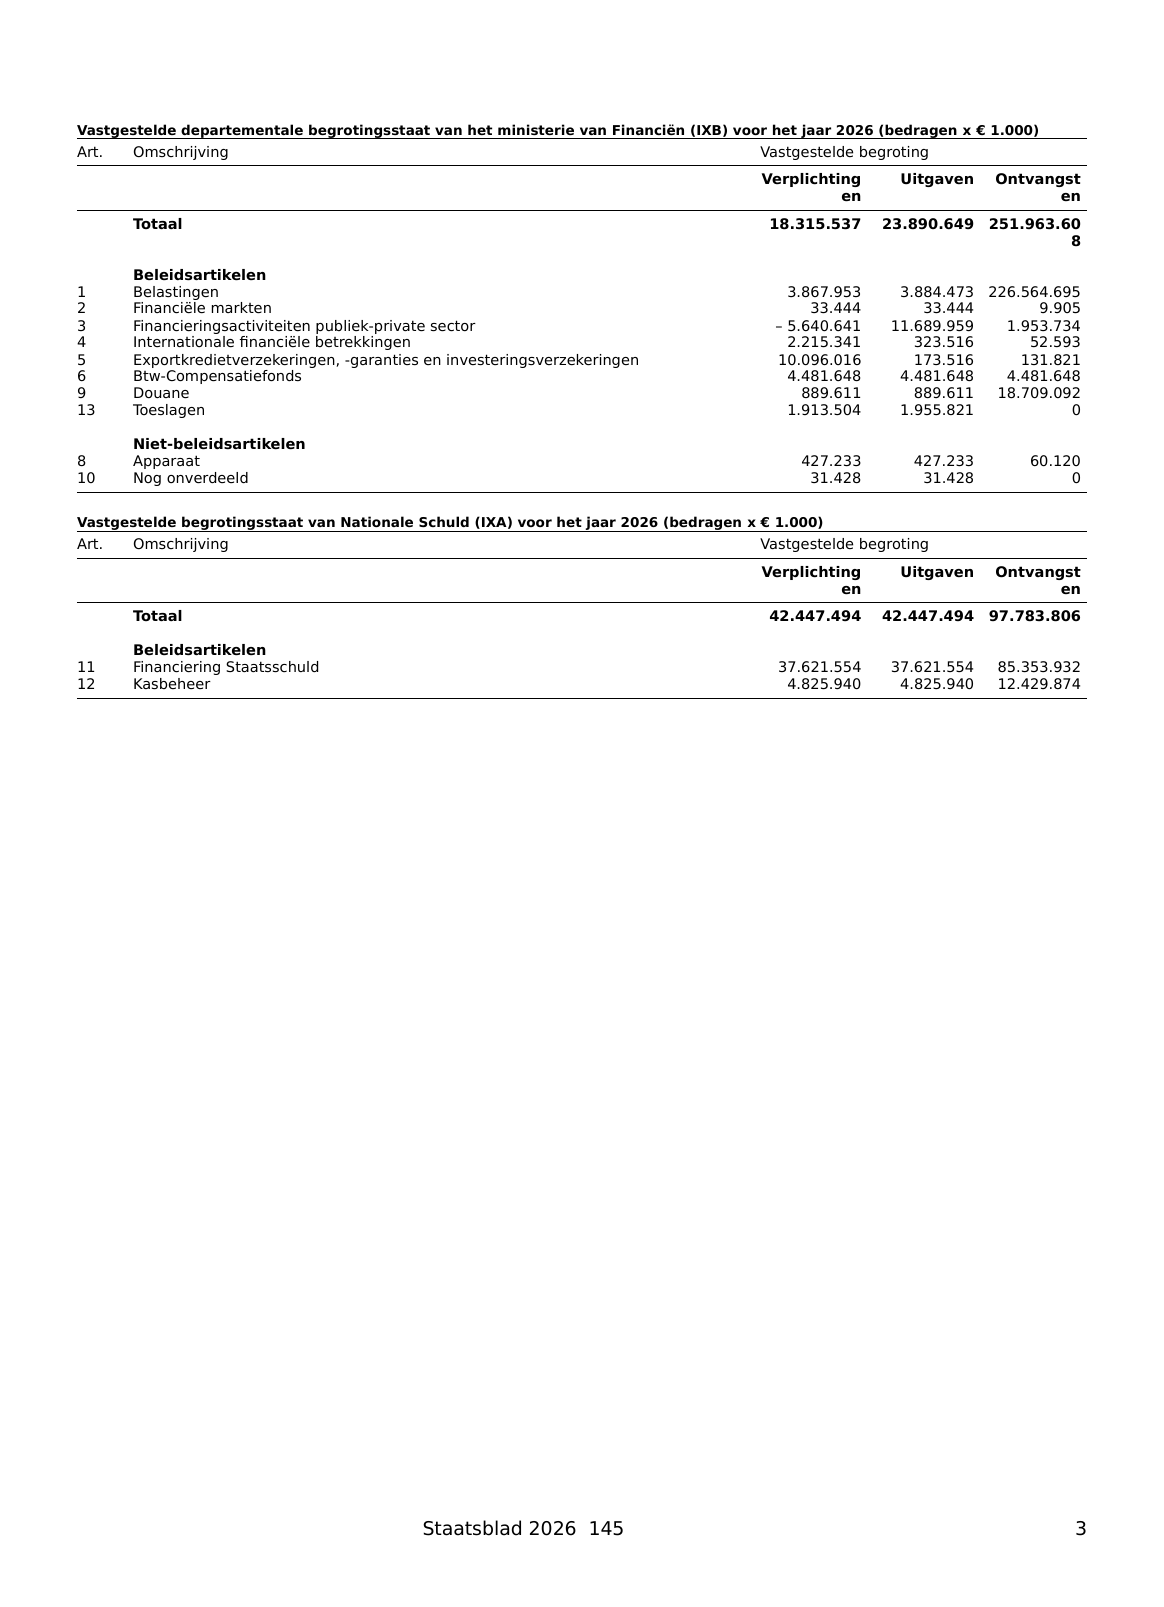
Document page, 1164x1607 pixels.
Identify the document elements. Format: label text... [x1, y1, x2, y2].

table_cell 8 [77, 453, 127, 470]
table_cell [77, 603, 127, 625]
table_cell 4.481.648 [754, 368, 867, 385]
table_cell [77, 250, 127, 266]
table_cell Apparaat [127, 453, 754, 470]
table_header Vastgestelde departementale begrotingsstaat van het ministerie van Financiën (IXB) voor het jaar 2026 (bedragen x € 1.000) [77, 122, 1087, 138]
table_cell [77, 625, 127, 642]
table_cell Omschrijving [127, 139, 754, 165]
table_cell 226.564.695 [980, 284, 1087, 300]
table_cell 4.825.940 [754, 676, 867, 698]
table_cell [754, 250, 867, 266]
table_cell Beleidsartikelen [127, 266, 754, 283]
table_cell 427.233 [867, 453, 980, 470]
table_cell [127, 166, 754, 210]
table_cell [754, 419, 867, 436]
table_cell 2 [77, 300, 127, 317]
table_cell Belastingen [127, 284, 754, 300]
table_cell 85.353.932 [980, 659, 1087, 676]
table_cell Art. [77, 139, 127, 165]
table_cell 1.913.504 [754, 402, 867, 419]
table_cell 131.821 [980, 351, 1087, 368]
table_cell 33.444 [754, 300, 867, 317]
table_cell 12 [77, 676, 127, 698]
table_cell Beleidsartikelen [127, 642, 754, 659]
table_cell 37.621.554 [867, 659, 980, 676]
table_cell 173.516 [867, 351, 980, 368]
table_cell 0 [980, 402, 1087, 419]
table_cell 1.953.734 [980, 318, 1087, 334]
table_cell 1.955.821 [867, 402, 980, 419]
table_cell – 5.640.641 [754, 318, 867, 334]
table_cell 31.428 [754, 470, 867, 492]
table_cell 2.215.341 [754, 334, 867, 351]
table_cell 18.315.537 [754, 211, 867, 249]
table_cell Vastgestelde begroting [754, 139, 1087, 165]
table_cell Art. [77, 532, 127, 558]
table_cell [867, 419, 980, 436]
table_cell Vastgestelde begroting [754, 532, 1087, 558]
table_cell 42.447.494 [867, 603, 980, 625]
table_cell 427.233 [754, 453, 867, 470]
table_cell 4.481.648 [867, 368, 980, 385]
table_cell [754, 436, 867, 453]
table_cell 97.783.806 [980, 603, 1087, 625]
table_cell Toeslagen [127, 402, 754, 419]
table_cell [127, 625, 754, 642]
table_cell 6 [77, 368, 127, 385]
table_cell 4 [77, 334, 127, 351]
table_cell [867, 436, 980, 453]
table_cell 10 [77, 470, 127, 492]
table_cell 3.867.953 [754, 284, 867, 300]
table_cell 1 [77, 284, 127, 300]
table_cell 3 [77, 318, 127, 334]
table_cell 33.444 [867, 300, 980, 317]
table_cell Financiële markten [127, 300, 754, 317]
table_cell Uitgaven [867, 559, 980, 602]
table_cell [77, 436, 127, 453]
table_cell [77, 166, 127, 210]
table_cell [867, 625, 980, 642]
table_cell Omschrijving [127, 532, 754, 558]
table_cell Douane [127, 385, 754, 402]
table_cell Kasbeheer [127, 676, 754, 698]
table_cell 5 [77, 351, 127, 368]
table_cell 0 [980, 470, 1087, 492]
table_header Vastgestelde begrotingsstaat van Nationale Schuld (IXA) voor het jaar 2026 (bedragen x € 1.000) [77, 515, 1087, 531]
table_cell 18.709.092 [980, 385, 1087, 402]
table_cell Financiering Staatsschuld [127, 659, 754, 676]
table_cell Verplichtingen [754, 559, 867, 602]
table_cell Financieringsactiviteiten publiek-private sector [127, 318, 754, 334]
table_cell Ontvangsten [980, 166, 1087, 210]
table_cell 10.096.016 [754, 351, 867, 368]
table_cell 11 [77, 659, 127, 676]
table_cell Internationale financiële betrekkingen [127, 334, 754, 351]
table_cell [867, 250, 980, 266]
table_cell 52.593 [980, 334, 1087, 351]
table_cell [980, 625, 1087, 642]
table_cell [980, 419, 1087, 436]
table_cell [77, 559, 127, 602]
table_cell 9 [77, 385, 127, 402]
table_cell Totaal [127, 603, 754, 625]
table_cell 13 [77, 402, 127, 419]
table_cell 3.884.473 [867, 284, 980, 300]
table_cell [980, 436, 1087, 453]
table_cell [754, 266, 867, 283]
table_cell [127, 250, 754, 266]
table_cell [980, 250, 1087, 266]
table_cell 889.611 [867, 385, 980, 402]
table_cell 12.429.874 [980, 676, 1087, 698]
table_cell [980, 642, 1087, 659]
table_cell [127, 419, 754, 436]
table_cell [867, 266, 980, 283]
table_cell Nog onverdeeld [127, 470, 754, 492]
table_cell 4.825.940 [867, 676, 980, 698]
table_cell 9.905 [980, 300, 1087, 317]
table_cell Ontvangsten [980, 559, 1087, 602]
table_cell [754, 642, 867, 659]
table_cell 60.120 [980, 453, 1087, 470]
table_cell [754, 625, 867, 642]
table_cell 889.611 [754, 385, 867, 402]
table_cell 11.689.959 [867, 318, 980, 334]
table_cell Uitgaven [867, 166, 980, 210]
table_cell [77, 419, 127, 436]
table_cell Niet-beleidsartikelen [127, 436, 754, 453]
table_cell [77, 266, 127, 283]
table_cell 42.447.494 [754, 603, 867, 625]
table_cell 23.890.649 [867, 211, 980, 249]
table_cell Exportkredietverzekeringen, -garanties en investeringsverzekeringen [127, 351, 754, 368]
table_cell 31.428 [867, 470, 980, 492]
table_cell Btw-Compensatiefonds [127, 368, 754, 385]
table_cell Verplichtingen [754, 166, 867, 210]
table_cell [77, 211, 127, 249]
table_cell [867, 642, 980, 659]
table_cell [980, 266, 1087, 283]
table_cell 323.516 [867, 334, 980, 351]
table_cell Totaal [127, 211, 754, 249]
table_cell 37.621.554 [754, 659, 867, 676]
table_cell [127, 559, 754, 602]
table_cell [77, 642, 127, 659]
table_cell 251.963.608 [980, 211, 1087, 249]
table_cell 4.481.648 [980, 368, 1087, 385]
